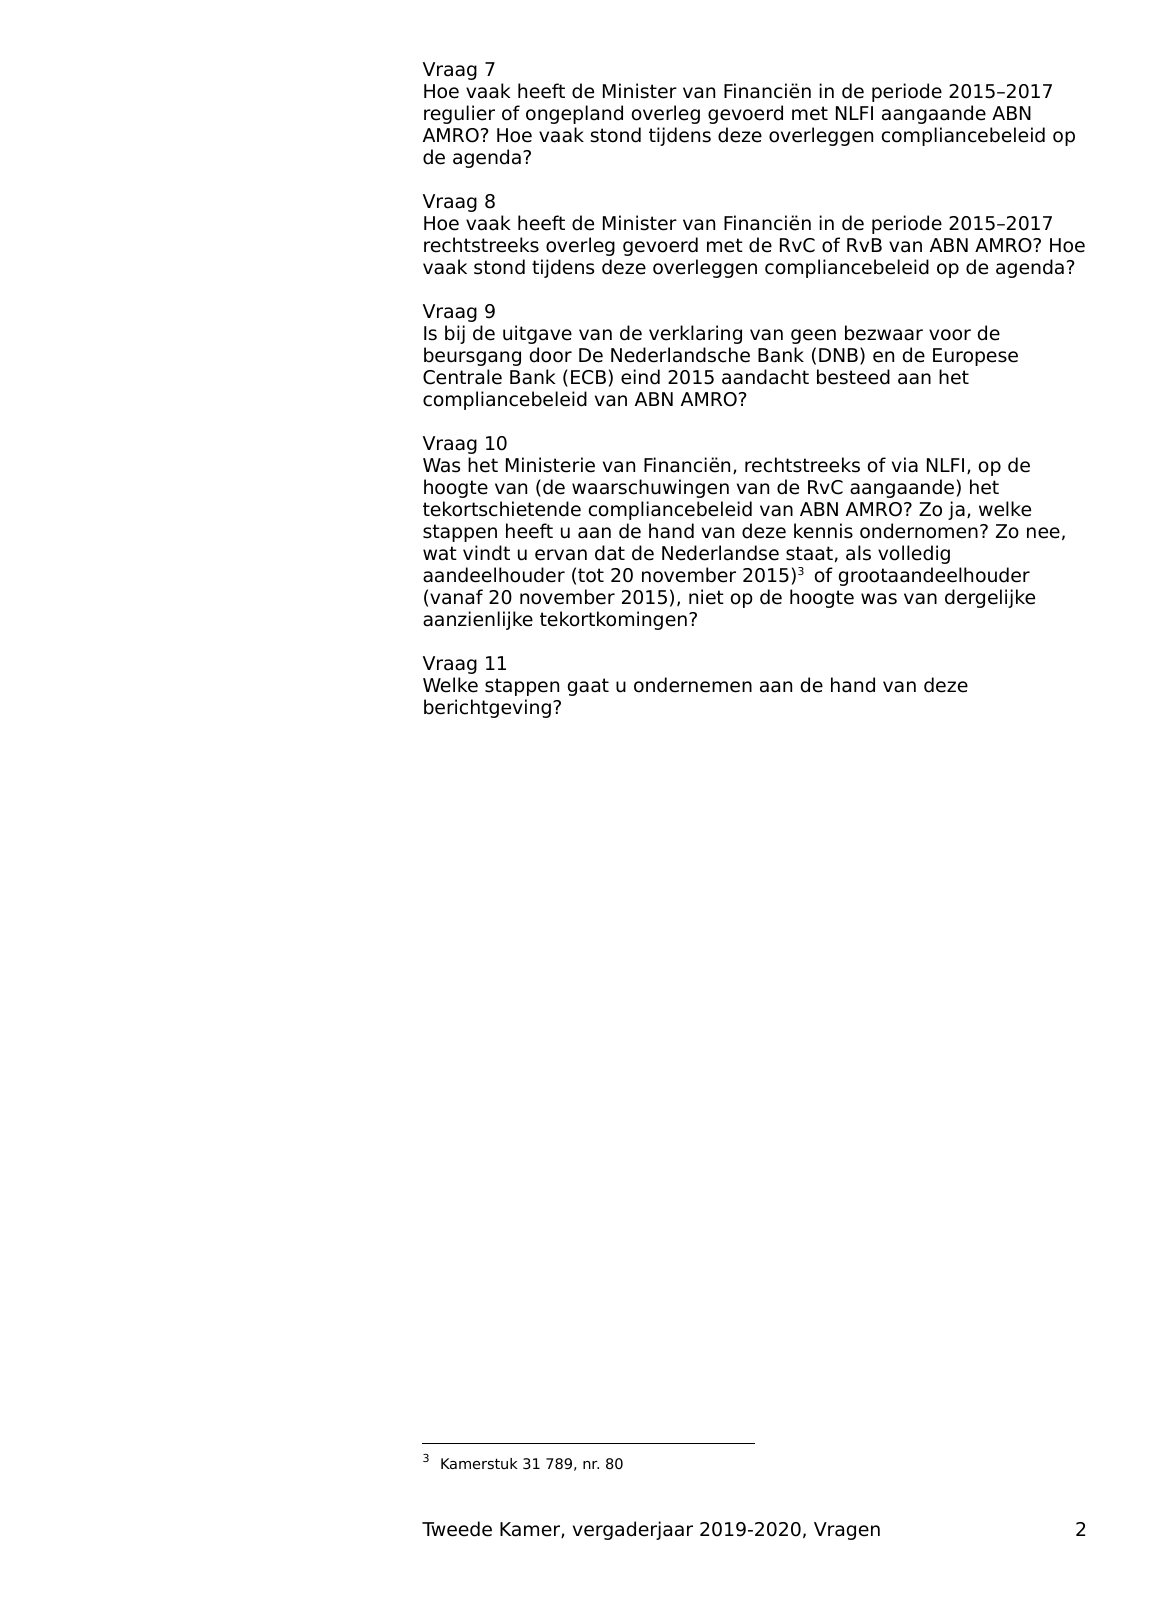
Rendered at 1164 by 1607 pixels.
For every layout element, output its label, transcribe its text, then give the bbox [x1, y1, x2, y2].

text Vraag 11 [422, 653, 1087, 675]
text Vraag 7 [422, 59, 1087, 81]
text Vraag 8 [422, 191, 1087, 213]
text Hoe vaak heeft de Minister van Financiën in de periode 2015–2017 rechtstreeks overleg gevoerd met de RvC of RvB van ABN AMRO? Hoe vaak stond tijdens deze overleggen compliancebeleid op de agenda? [422, 213, 1087, 279]
text Hoe vaak heeft de Minister van Financiën in de periode 2015–2017 regulier of ongepland overleg gevoerd met NLFI aangaande ABN AMRO? Hoe vaak stond tijdens deze overleggen compliancebeleid op de agenda? [422, 81, 1087, 169]
text Was het Ministerie van Financiën, rechtstreeks of via NLFI, op de hoogte van (de waarschuwingen van de RvC aangaande) het tekortschietende compliancebeleid van ABN AMRO? Zo ja, welke stappen heeft u aan de hand van deze kennis ondernomen? Zo nee, wat vindt u ervan dat de Nederlandse staat, als volledig aandeelhouder (tot 20 november 2015) of grootaandeelhouder (vanaf 20 november 2015), niet op de hoogte was van dergelijke aanzienlijke tekortkomingen? [422, 455, 1087, 631]
text Vraag 10 [422, 433, 1087, 455]
text Welke stappen gaat u ondernemen aan de hand van deze berichtgeving? [422, 675, 1087, 719]
text Is bij de uitgave van de verklaring van geen bezwaar voor de beursgang door De Nederlandsche Bank (DNB) en de Europese Centrale Bank (ECB) eind 2015 aandacht besteed aan het compliancebeleid van ABN AMRO? [422, 323, 1087, 411]
text Kamerstuk 31 789, nr. 80 [422, 1452, 1087, 1474]
text Vraag 9 [422, 301, 1087, 323]
